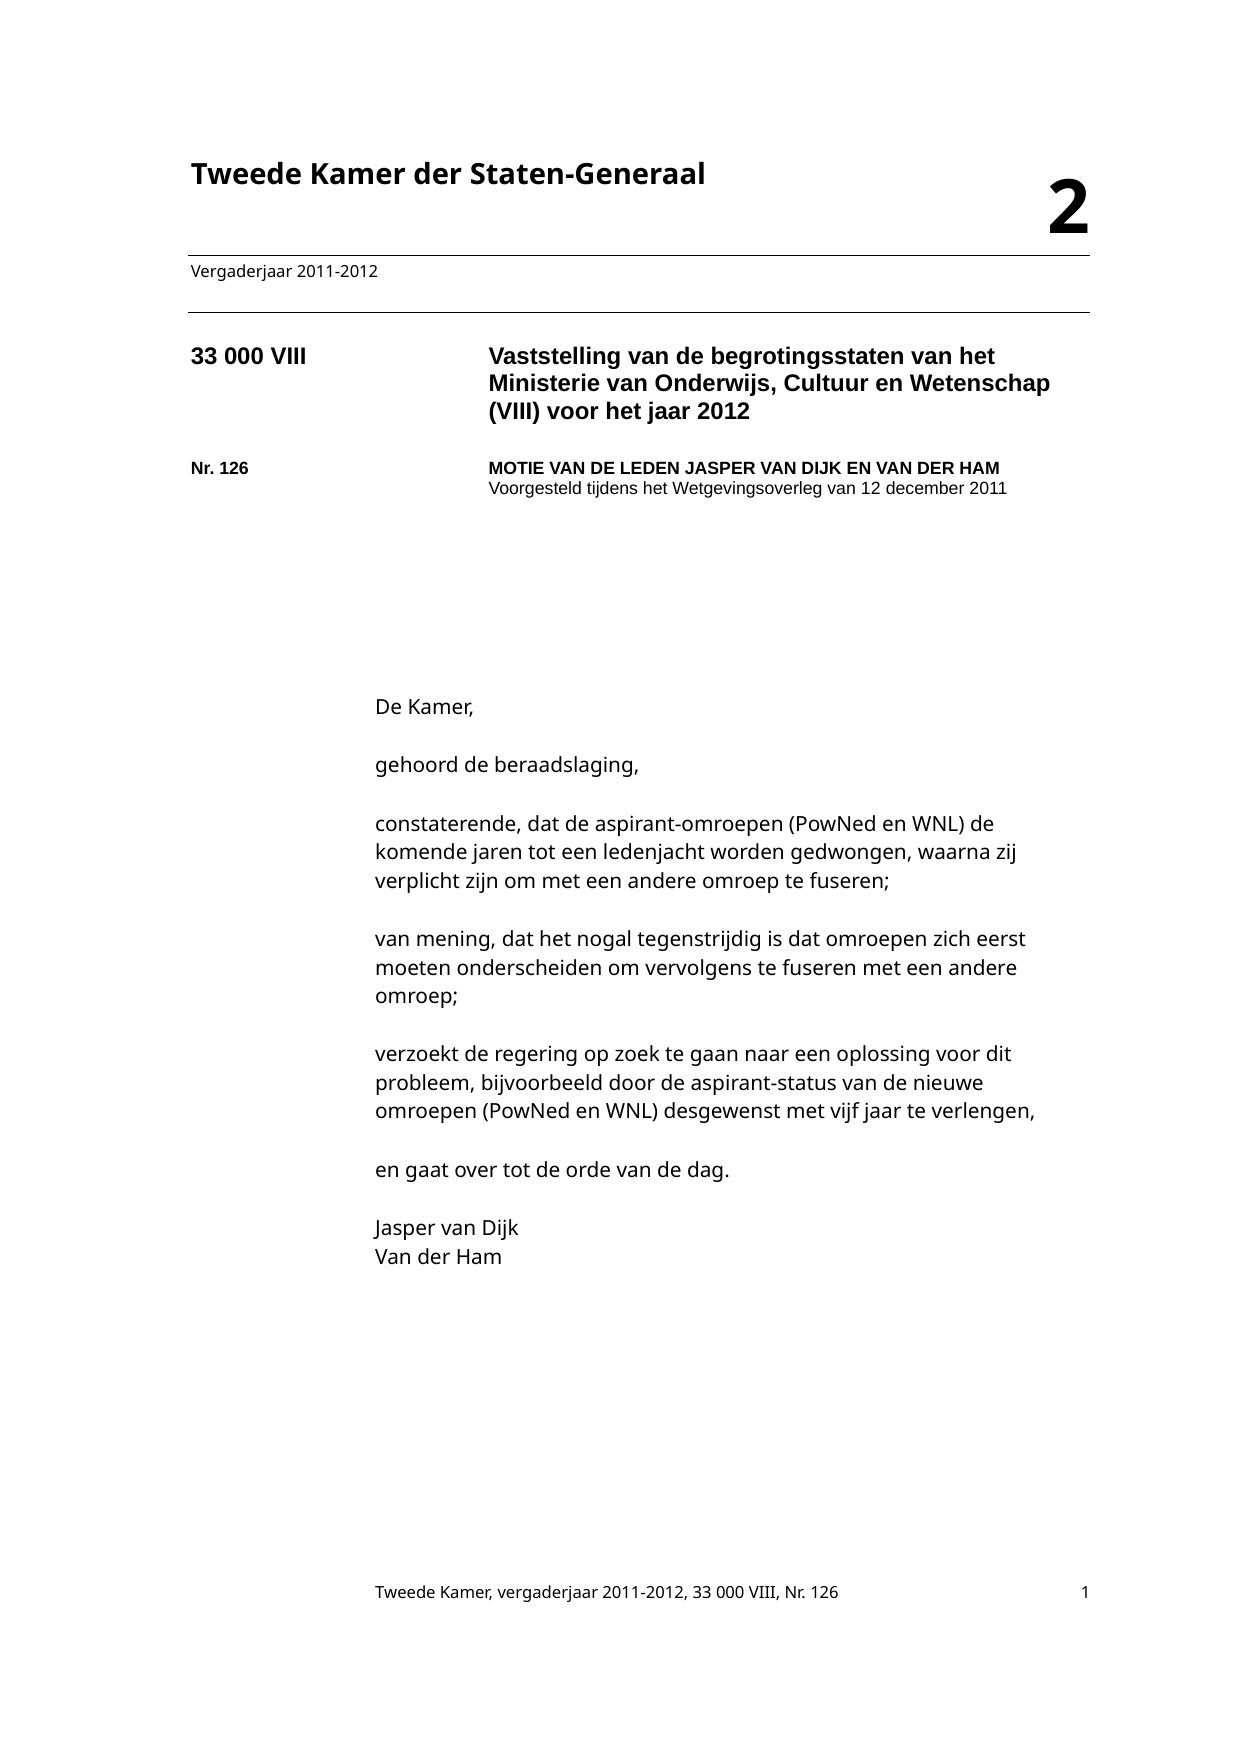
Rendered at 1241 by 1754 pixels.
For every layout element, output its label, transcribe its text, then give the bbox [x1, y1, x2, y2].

text Jasper van Dijk [375, 1213, 1090, 1242]
table_cell [485, 256, 1090, 312]
text constaterende, dat de aspirant-omroepen (PowNed en WNL) de komende jaren tot een ledenjacht worden gedwongen, waarna zij verplicht zijn om met een andere omroep te fuseren; [375, 809, 1090, 894]
table_cell Vaststelling van de begrotingsstaten van het Ministerie van Onderwijs, Cultuur en Wetenschap (VIII) voor het jaar 2012 [485, 339, 1090, 454]
text en gaat over tot de orde van de dag. [375, 1155, 1090, 1183]
table_header 2 [910, 150, 1090, 255]
text verzoekt de regering op zoek te gaan naar een oplossing voor dit probleem, bijvoorbeeld door de aspirant-status van de nieuwe omroepen (PowNed en WNL) desgewenst met vijf jaar te verlengen, [375, 1039, 1090, 1125]
table_cell 33 000 VIII [188, 339, 485, 454]
text gehoord de beraadslaging, [375, 751, 1090, 779]
table_cell MOTIE VAN DE LEDEN JASPER VAN DIJK EN VAN DER HAM Voorgesteld tijdens het Wetgevingsoverleg van 12 december 2011 [485, 455, 1090, 573]
table_cell [485, 313, 1090, 339]
text Van der Ham [375, 1242, 1090, 1270]
table_cell Vergaderjaar 2011-2012 [188, 256, 485, 312]
text De Kamer, [375, 692, 1090, 721]
table_cell Nr. 126 [188, 455, 485, 573]
text van mening, dat het nogal tegenstrijdig is dat omroepen zich eerst moeten onderscheiden om vervolgens te fuseren met een andere omroep; [375, 924, 1090, 1009]
table_header Tweede Kamer der Staten-Generaal [188, 150, 909, 255]
table_cell [188, 313, 485, 339]
